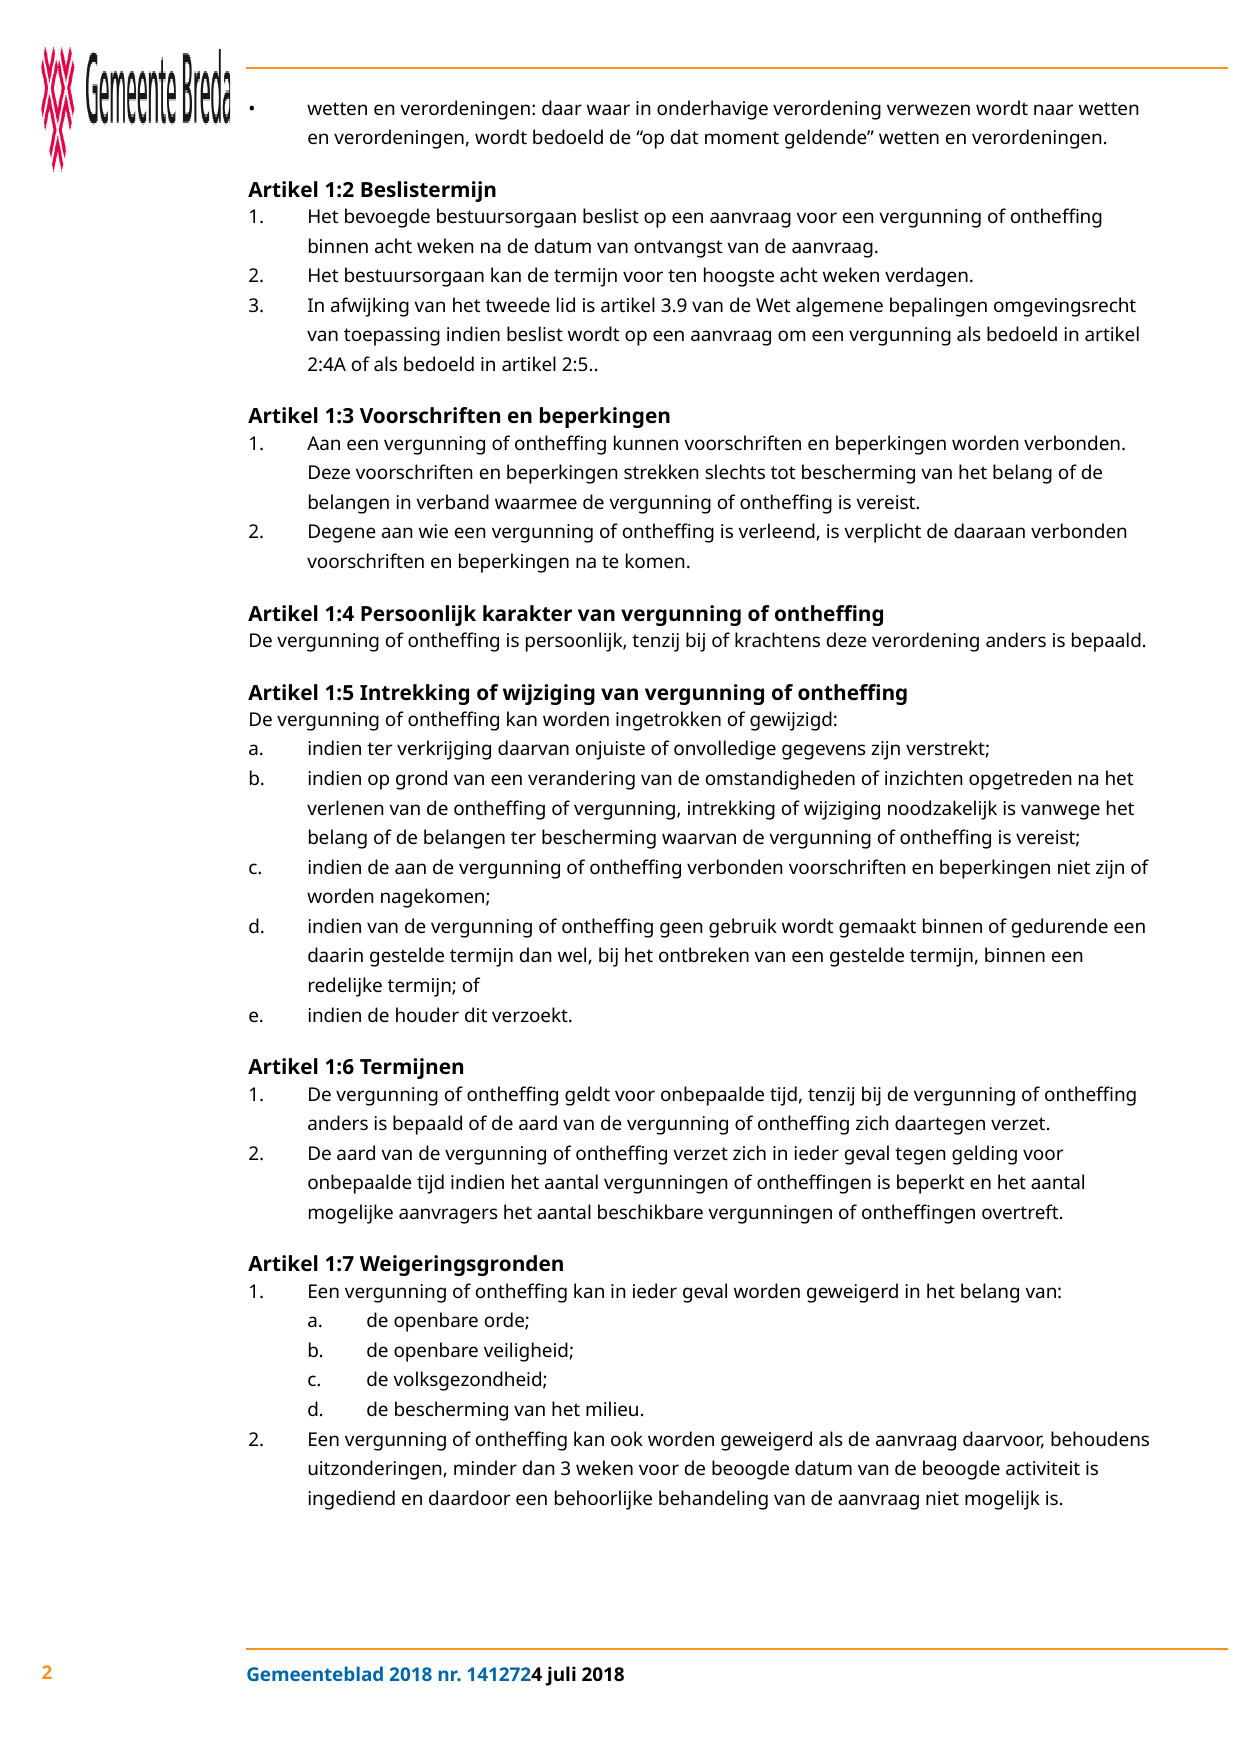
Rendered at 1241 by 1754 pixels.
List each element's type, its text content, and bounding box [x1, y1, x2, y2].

text Artikel 1:6 Termijnen [248, 1052, 1152, 1081]
text De vergunning of ontheffing is persoonlijk, tenzij bij of krachtens deze verordening anders is bepaald. [248, 627, 1152, 653]
list indien ter verkrijging daarvan onjuiste of onvolledige gegevens zijn verstrekt; [248, 736, 1152, 761]
list Degene aan wie een vergunning of ontheffing is verleend, is verplicht de daaraan verbonden voorschriften en beperkingen na te komen. [248, 519, 1152, 574]
list De aard van de vergunning of ontheffing verzet zich in ieder geval tegen gelding voor onbepaalde tijd indien het aantal vergunningen of ontheffingen is beperkt en het aantal mogelijke aanvragers het aantal beschikbare vergunningen of ontheffingen overtreft. [248, 1140, 1152, 1225]
text Artikel 1:3 Voorschriften en beperkingen [248, 402, 1152, 430]
list Het bestuursorgaan kan de termijn voor ten hoogste acht weken verdagen. [248, 262, 1152, 288]
list Aan een vergunning of ontheffing kunnen voorschriften en beperkingen worden verbonden. Deze voorschriften en beperkingen strekken slechts tot bescherming van het belang of de belangen in verband waarmee de vergunning of ontheffing is vereist. [248, 430, 1152, 515]
text Artikel 1:4 Persoonlijk karakter van vergunning of ontheffing [248, 599, 1152, 627]
list Een vergunning of ontheffing kan in ieder geval worden geweigerd in het belang van: [248, 1278, 1152, 1304]
text De vergunning of ontheffing kan worden ingetrokken of gewijzigd: [248, 706, 1152, 732]
text Artikel 1:5 Intrekking of wijziging van vergunning of ontheffing [248, 678, 1152, 706]
text Artikel 1:7 Weigeringsgronden [248, 1249, 1152, 1278]
list In afwijking van het tweede lid is artikel 3.9 van de Wet algemene bepalingen omgevingsrecht van toepassing indien beslist wordt op een aanvraag om een vergunning als bedoeld in artikel 2:4A of als bedoeld in artikel 2:5.. [248, 292, 1152, 377]
list indien de houder dit verzoekt. [248, 1002, 1152, 1028]
list indien van de vergunning of ontheffing geen gebruik wordt gemaakt binnen of gedurende een daarin gestelde termijn dan wel, bij het ontbreken van een gestelde termijn, binnen een redelijke termijn; of [248, 913, 1152, 998]
list de openbare orde; [307, 1307, 1152, 1333]
list de bescherming van het milieu. [307, 1396, 1152, 1422]
list Het bevoegde bestuursorgaan beslist op een aanvraag voor een vergunning of ontheffing binnen acht weken na de datum van ontvangst van de aanvraag. [248, 203, 1152, 258]
list de volksgezondheid; [307, 1367, 1152, 1392]
picture [41, 47, 231, 172]
list de openbare veiligheid; [307, 1337, 1152, 1363]
list De vergunning of ontheffing geldt voor onbepaalde tijd, tenzij bij de vergunning of ontheffing anders is bepaald of de aard van de vergunning of ontheffing zich daartegen verzet. [248, 1081, 1152, 1136]
list indien de aan de vergunning of ontheffing verbonden voorschriften en beperkingen niet zijn of worden nagekomen; [248, 854, 1152, 909]
list Een vergunning of ontheffing kan ook worden geweigerd als de aanvraag daarvoor, behoudens uitzonderingen, minder dan 3 weken voor de beoogde datum van de beoogde activiteit is ingediend en daardoor een behoorlijke behandeling van de aanvraag niet mogelijk is. [248, 1426, 1152, 1511]
list indien op grond van een verandering van de omstandigheden of inzichten opgetreden na het verlenen van de ontheffing of vergunning, intrekking of wijziging noodzakelijk is vanwege het belang of de belangen ter bescherming waarvan de vergunning of ontheffing is vereist; [248, 765, 1152, 850]
list wetten en verordeningen: daar waar in onderhavige verordening verwezen wordt naar wetten en verordeningen, wordt bedoeld de “op dat moment geldende” wetten en verordeningen. [248, 95, 1152, 150]
text Artikel 1:2 Beslistermijn [248, 175, 1152, 203]
